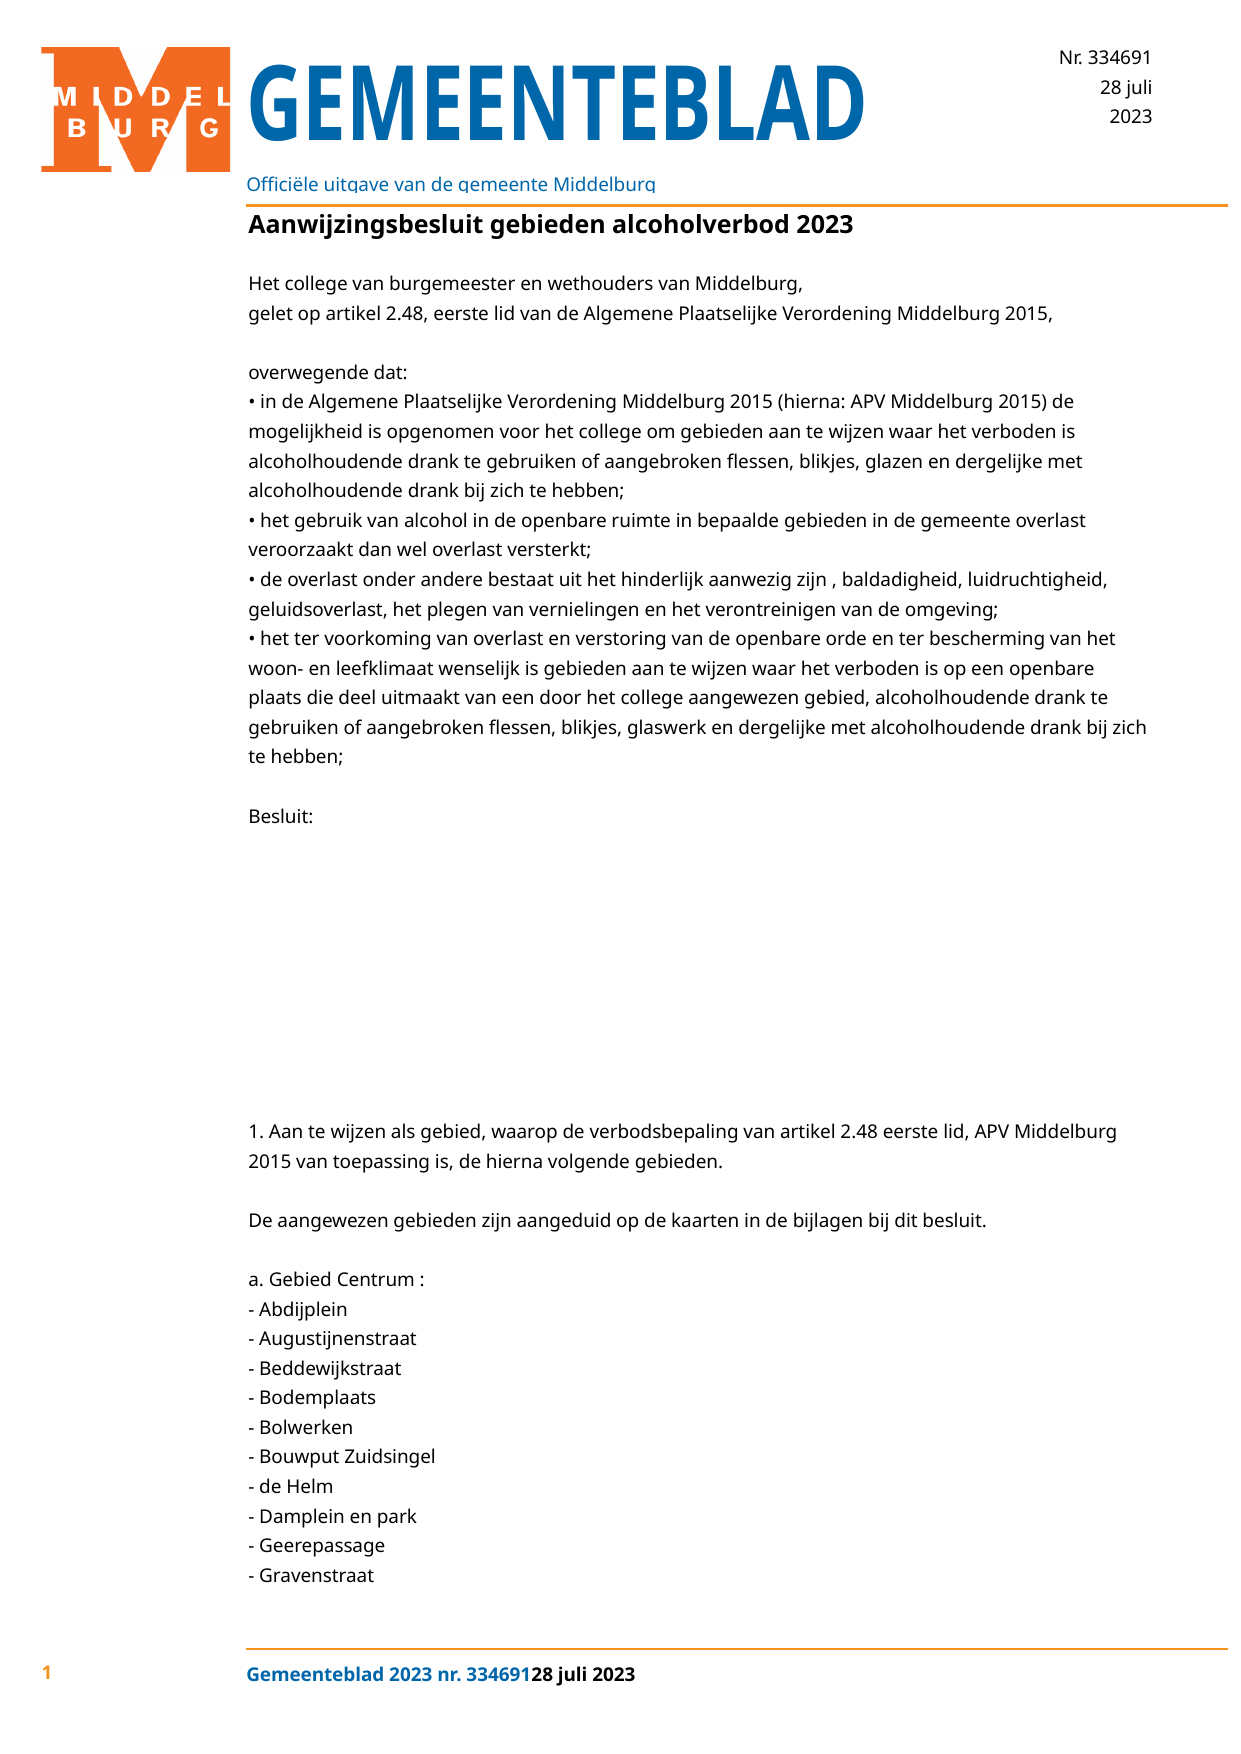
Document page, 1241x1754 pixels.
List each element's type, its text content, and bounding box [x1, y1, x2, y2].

text • het ter voorkoming van overlast en verstoring van de openbare orde en ter bescherming van het woon- en leefklimaat wenselijk is gebieden aan te wijzen waar het verboden is op een openbare plaats die deel uitmaakt van een door het college aangewezen gebied, alcoholhoudende drank te gebruiken of aangebroken flessen, blikjes, glaswerk en dergelijke met alcoholhoudende drank bij zich te hebben; [248, 625, 1152, 769]
text - Gravenstraat [248, 1562, 1152, 1588]
text - Augustijnenstraat [248, 1325, 1152, 1351]
text Het college van burgemeester en wethouders van Middelburg, [248, 270, 1152, 296]
text • de overlast onder andere bestaat uit het hinderlijk aanwezig zijn , baldadigheid, luidruchtigheid, geluidsoverlast, het plegen van vernielingen en het verontreinigen van de omgeving; [248, 566, 1152, 621]
text - Geerepassage [248, 1532, 1152, 1558]
text gelet op artikel 2.48, eerste lid van de Algemene Plaatselijke Verordening Middelburg 2015, [248, 300, 1152, 326]
text - Bodemplaats [248, 1384, 1152, 1410]
text - Beddewijkstraat [248, 1355, 1152, 1381]
text a. Gebied Centrum : [248, 1266, 1152, 1292]
text - Bouwput Zuidsingel [248, 1444, 1152, 1469]
picture [41, 47, 231, 172]
text • het gebruik van alcohol in de openbare ruimte in bepaalde gebieden in de gemeente overlast veroorzaakt dan wel overlast versterkt; [248, 507, 1152, 562]
text - Abdijplein [248, 1296, 1152, 1322]
text Aanwijzingsbesluit gebieden alcoholverbod 2023 [248, 207, 1152, 241]
text De aangewezen gebieden zijn aangeduid op de kaarten in de bijlagen bij dit besluit. [248, 1207, 1152, 1233]
text overwegende dat: [248, 359, 1152, 385]
text - de Helm [248, 1473, 1152, 1499]
text Besluit: [248, 803, 1152, 828]
text - Damplein en park [248, 1503, 1152, 1529]
text • in de Algemene Plaatselijke Verordening Middelburg 2015 (hierna: APV Middelburg 2015) de mogelijkheid is opgenomen voor het college om gebieden aan te wijzen waar het verboden is alcoholhoudende drank te gebruiken of aangebroken flessen, blikjes, glazen en dergelijke met alcoholhoudende drank bij zich te hebben; [248, 389, 1152, 503]
text 1. Aan te wijzen als gebied, waarop de verbodsbepaling van artikel 2.48 eerste lid, APV Middelburg 2015 van toepassing is, de hierna volgende gebieden. [248, 1118, 1152, 1174]
text - Bolwerken [248, 1414, 1152, 1440]
